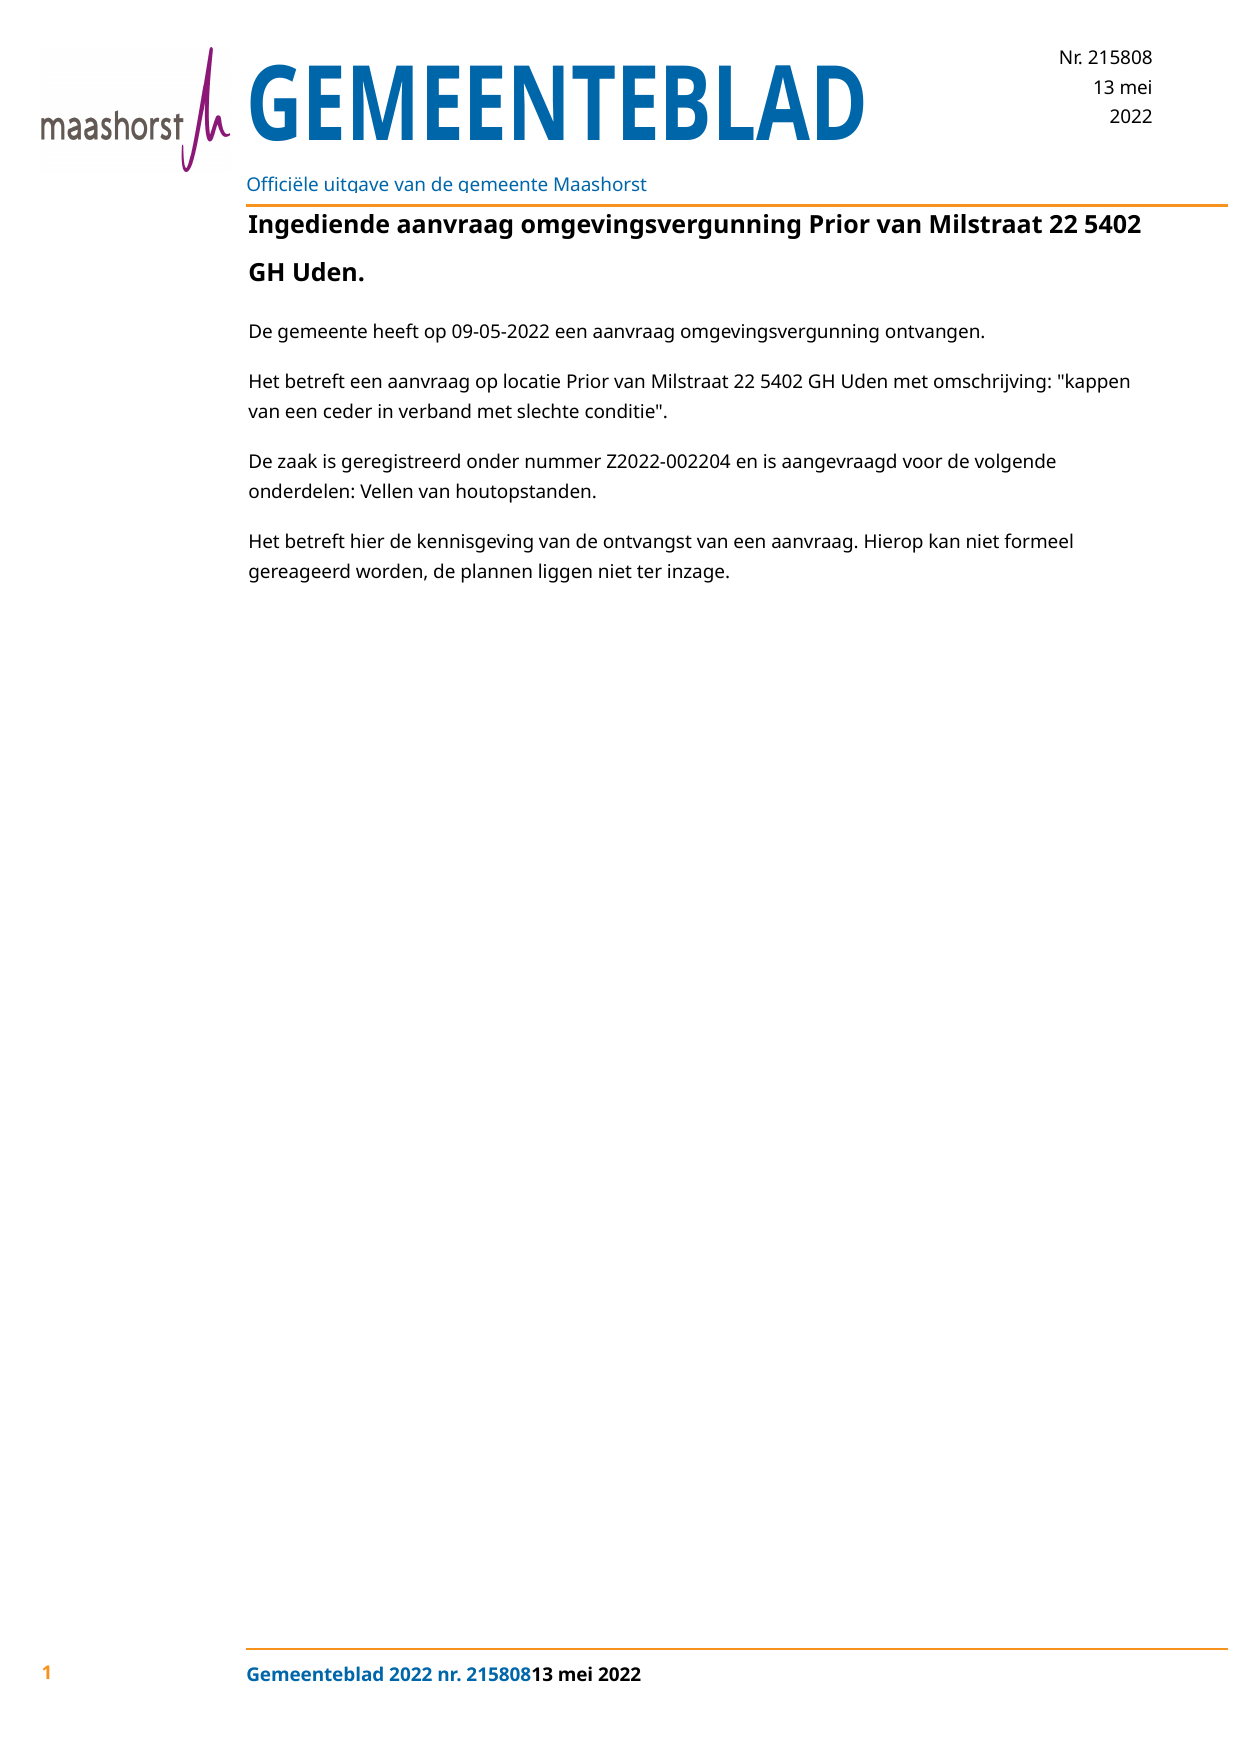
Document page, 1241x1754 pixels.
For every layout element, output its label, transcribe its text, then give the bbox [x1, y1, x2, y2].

text De zaak is geregistreerd onder nummer Z2022-002204 en is aangevraagd voor de volgende onderdelen: Vellen van houtopstanden. [248, 448, 1152, 504]
text Het betreft hier de kennisgeving van de ontvangst van een aanvraag. Hierop kan niet formeel gereageerd worden, de plannen liggen niet ter inzage. [248, 528, 1152, 584]
text Het betreft een aanvraag op locatie Prior van Milstraat 22 5402 GH Uden met omschrijving: "kappen van een ceder in verband met slechte conditie". [248, 368, 1152, 424]
text Ingediende aanvraag omgevingsvergunning Prior van Milstraat 22 5402 GH Uden. [248, 207, 1152, 288]
text De gemeente heeft op 09-05-2022 een aanvraag omgevingsvergunning ontvangen. [248, 318, 1152, 344]
picture [41, 47, 231, 172]
